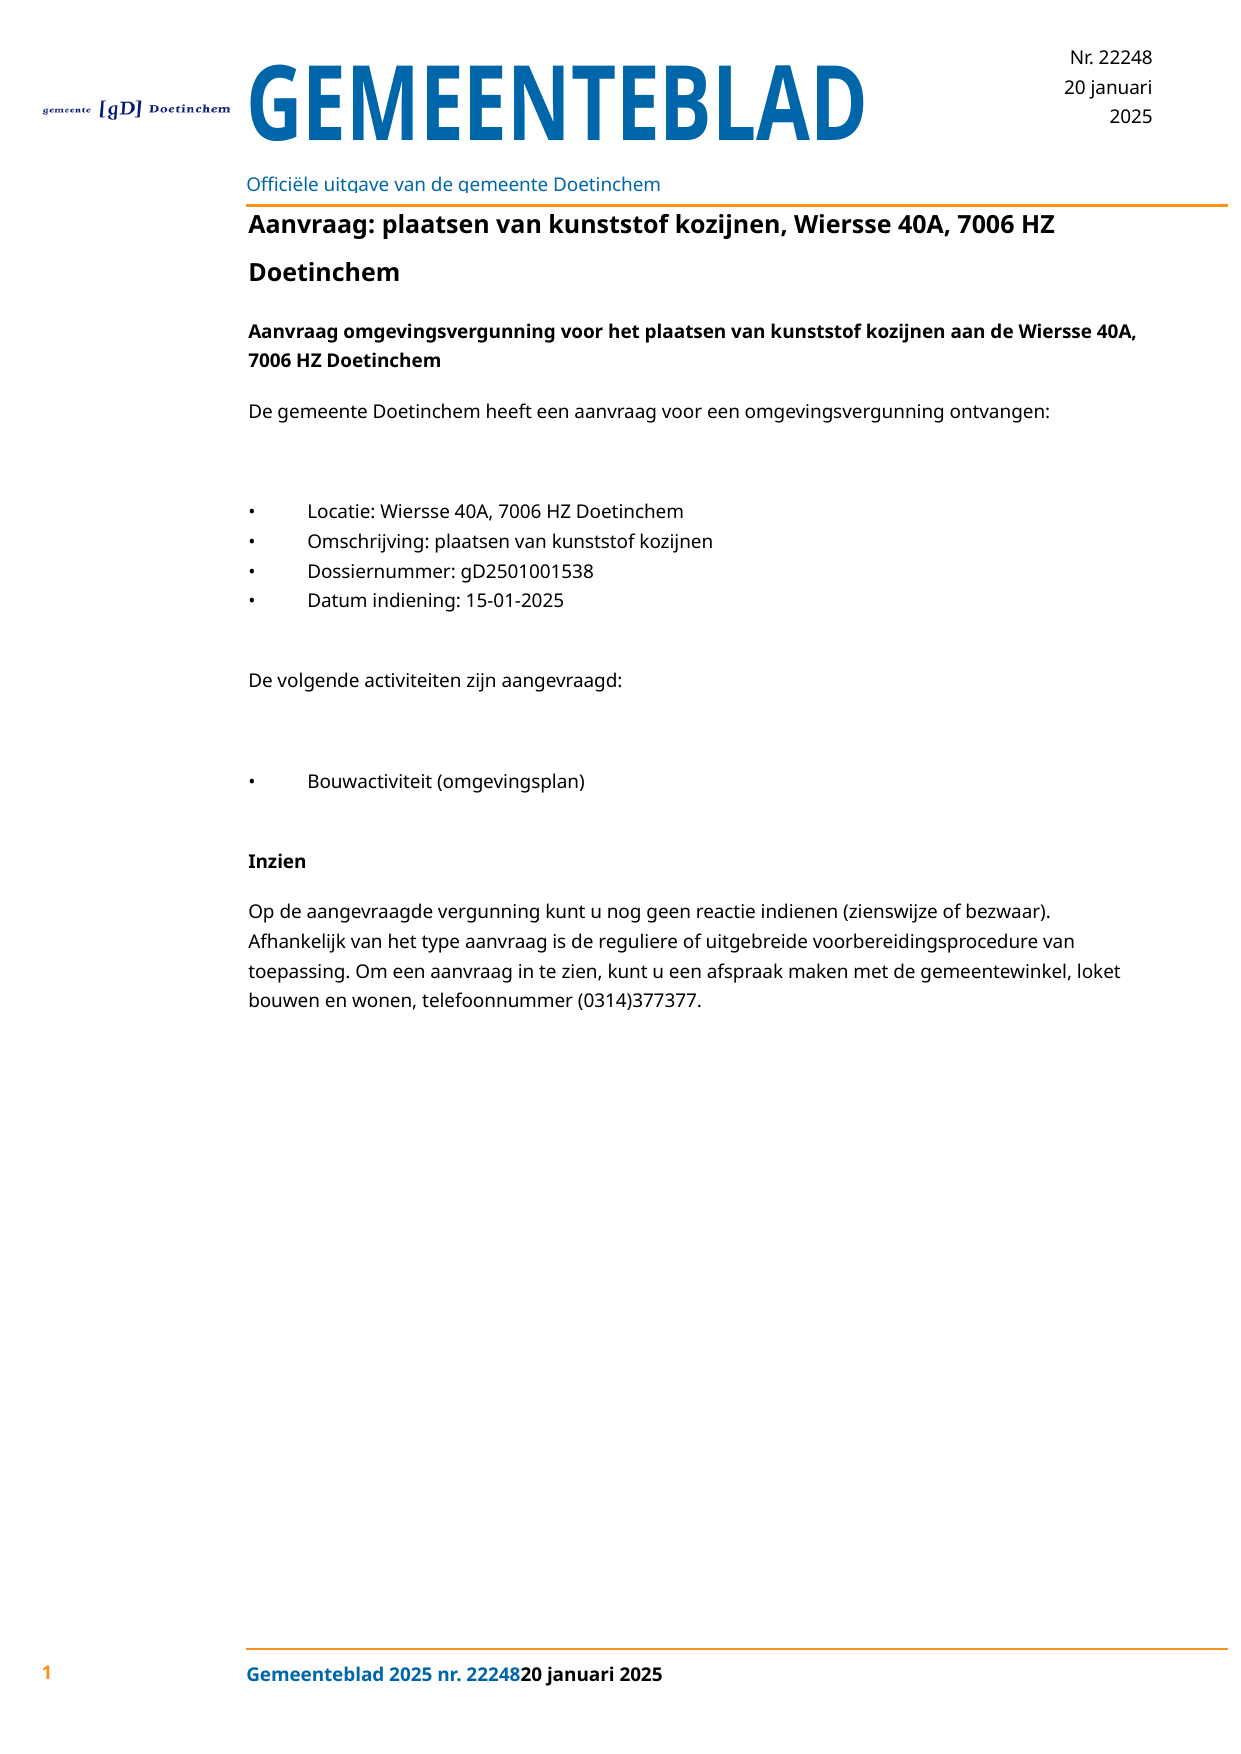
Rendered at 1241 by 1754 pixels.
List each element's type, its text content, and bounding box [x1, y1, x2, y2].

text De volgende activiteiten zijn aangevraagd: [248, 667, 1152, 693]
list Bouwactiviteit (omgevingsplan) [248, 768, 1152, 794]
list Datum indiening: 15-01-2025 [248, 587, 1152, 613]
picture [41, 47, 231, 172]
text Aanvraag omgevingsvergunning voor het plaatsen van kunststof kozijnen aan de Wiersse 40A, 7006 HZ Doetinchem [248, 318, 1152, 373]
list Dossiernummer: gD2501001538 [248, 558, 1152, 584]
text Aanvraag: plaatsen van kunststof kozijnen, Wiersse 40A, 7006 HZ Doetinchem [248, 207, 1152, 288]
text Inzien [248, 848, 1152, 874]
text Op de aangevraagde vergunning kunt u nog geen reactie indienen (zienswijze of bezwaar). Afhankelijk van het type aanvraag is de reguliere of uitgebreide voorbereidingsprocedure van toepassing. Om een aanvraag in te zien, kunt u een afspraak maken met de gemeentewinkel, loket bouwen en wonen, telefoonnummer (0314)377377. [248, 899, 1152, 1013]
list Locatie: Wiersse 40A, 7006 HZ Doetinchem [248, 499, 1152, 524]
list Omschrijving: plaatsen van kunststof kozijnen [248, 528, 1152, 554]
text De gemeente Doetinchem heeft een aanvraag voor een omgevingsvergunning ontvangen: [248, 398, 1152, 424]
